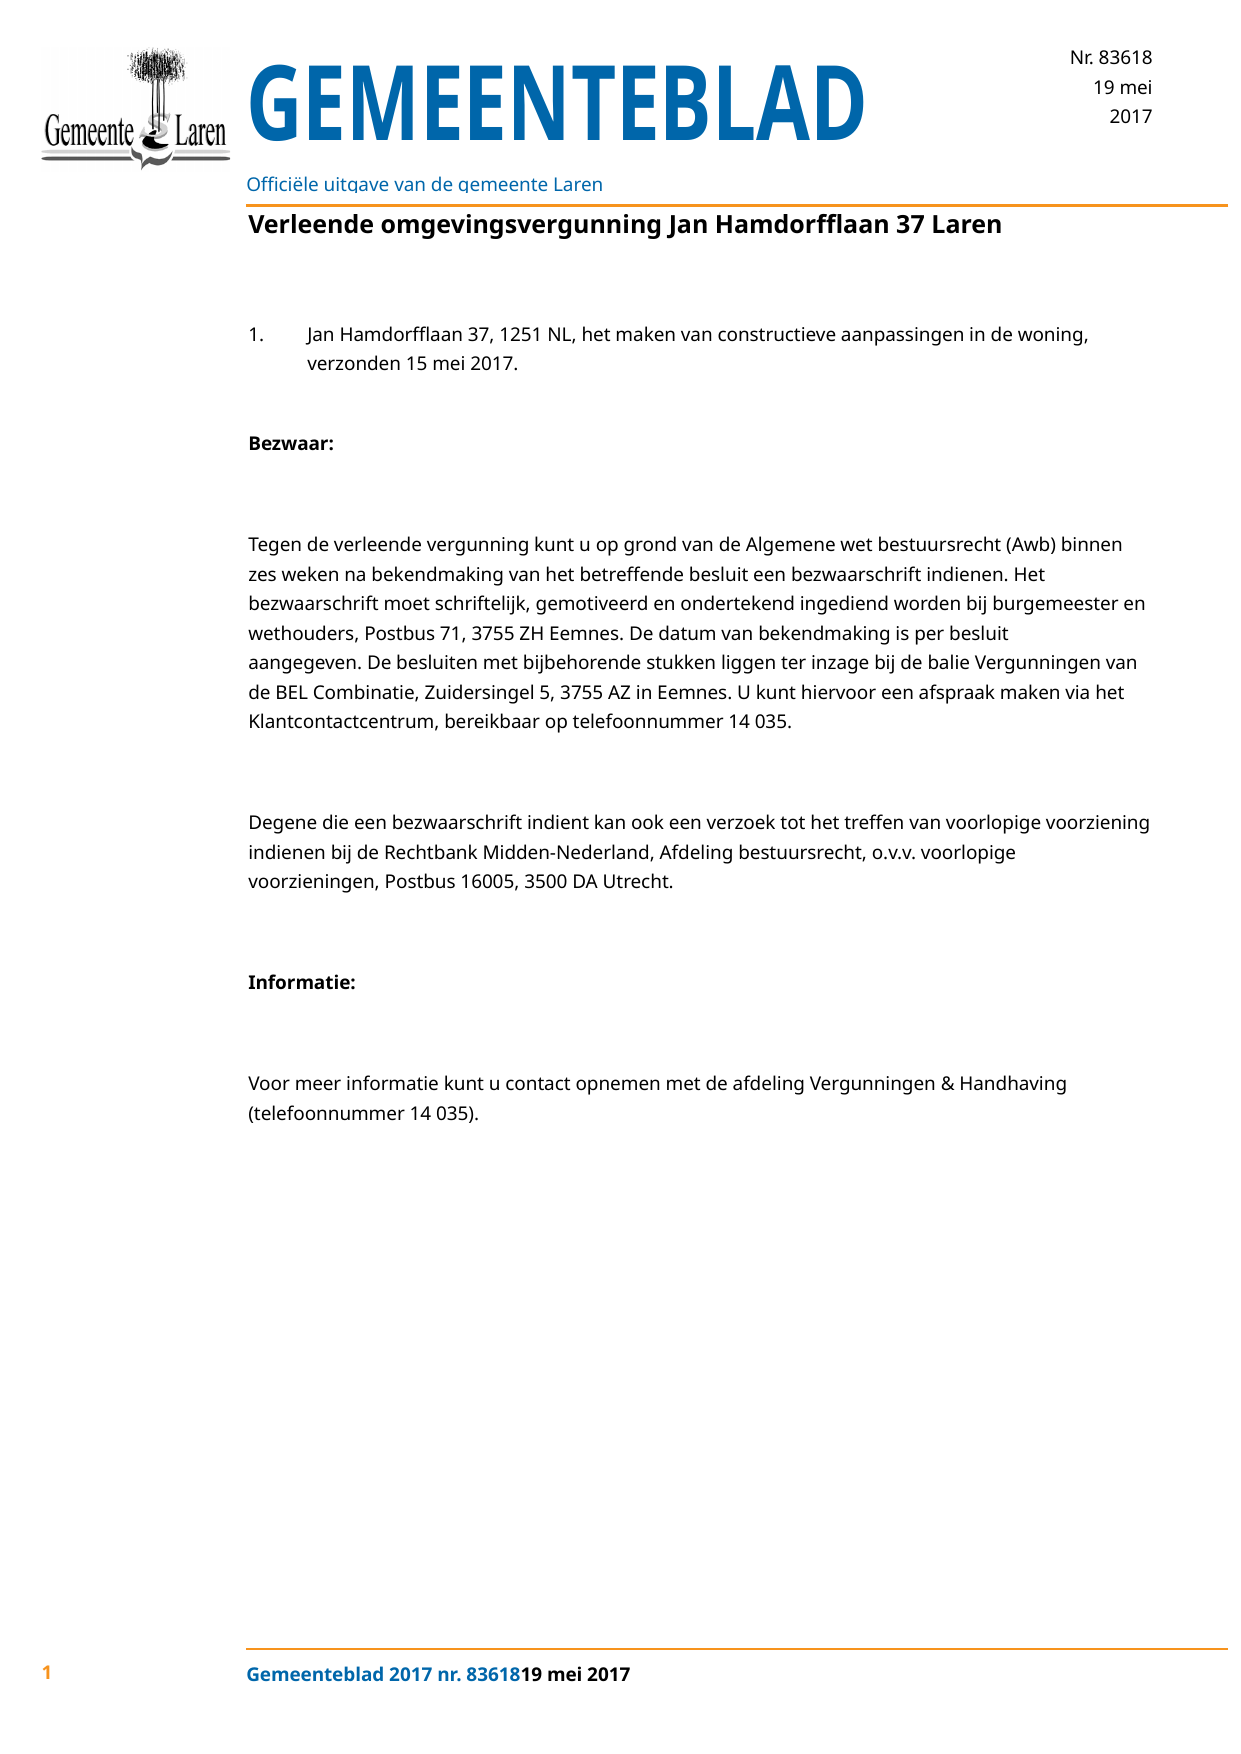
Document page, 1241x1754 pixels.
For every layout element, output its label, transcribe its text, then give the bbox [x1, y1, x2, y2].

text Degene die een bezwaarschrift indient kan ook een verzoek tot het treffen van voorlopige voorziening indienen bij de Rechtbank Midden-Nederland, Afdeling bestuursrecht, o.v.v. voorlopige voorzieningen, Postbus 16005, 3500 DA Utrecht. [248, 809, 1152, 894]
text Bezwaar: [248, 430, 1152, 456]
text Verleende omgevingsvergunning Jan Hamdorfflaan 37 Laren [248, 207, 1152, 241]
picture [41, 47, 231, 172]
text Tegen de verleende vergunning kunt u op grond van de Algemene wet bestuursrecht (Awb) binnen zes weken na bekendmaking van het betreffende besluit een bezwaarschrift indienen. Het bezwaarschrift moet schriftelijk, gemotiveerd en ondertekend ingediend worden bij burgemeester en wethouders, Postbus 71, 3755 ZH Eemnes. De datum van bekendmaking is per besluit aangegeven. De besluiten met bijbehorende stukken liggen ter inzage bij de balie Vergunningen van de BEL Combinatie, Zuidersingel 5, 3755 AZ in Eemnes. U kunt hiervoor een afspraak maken via het Klantcontactcentrum, bereikbaar op telefoonnummer 14 035. [248, 531, 1152, 734]
text Voor meer informatie kunt u contact opnemen met de afdeling Vergunningen & Handhaving (telefoonnummer 14 035). [248, 1070, 1152, 1126]
text Informatie: [248, 969, 1152, 995]
list Jan Hamdorfflaan 37, 1251 NL, het maken van constructieve aanpassingen in de woning, verzonden 15 mei 2017. [248, 321, 1152, 376]
